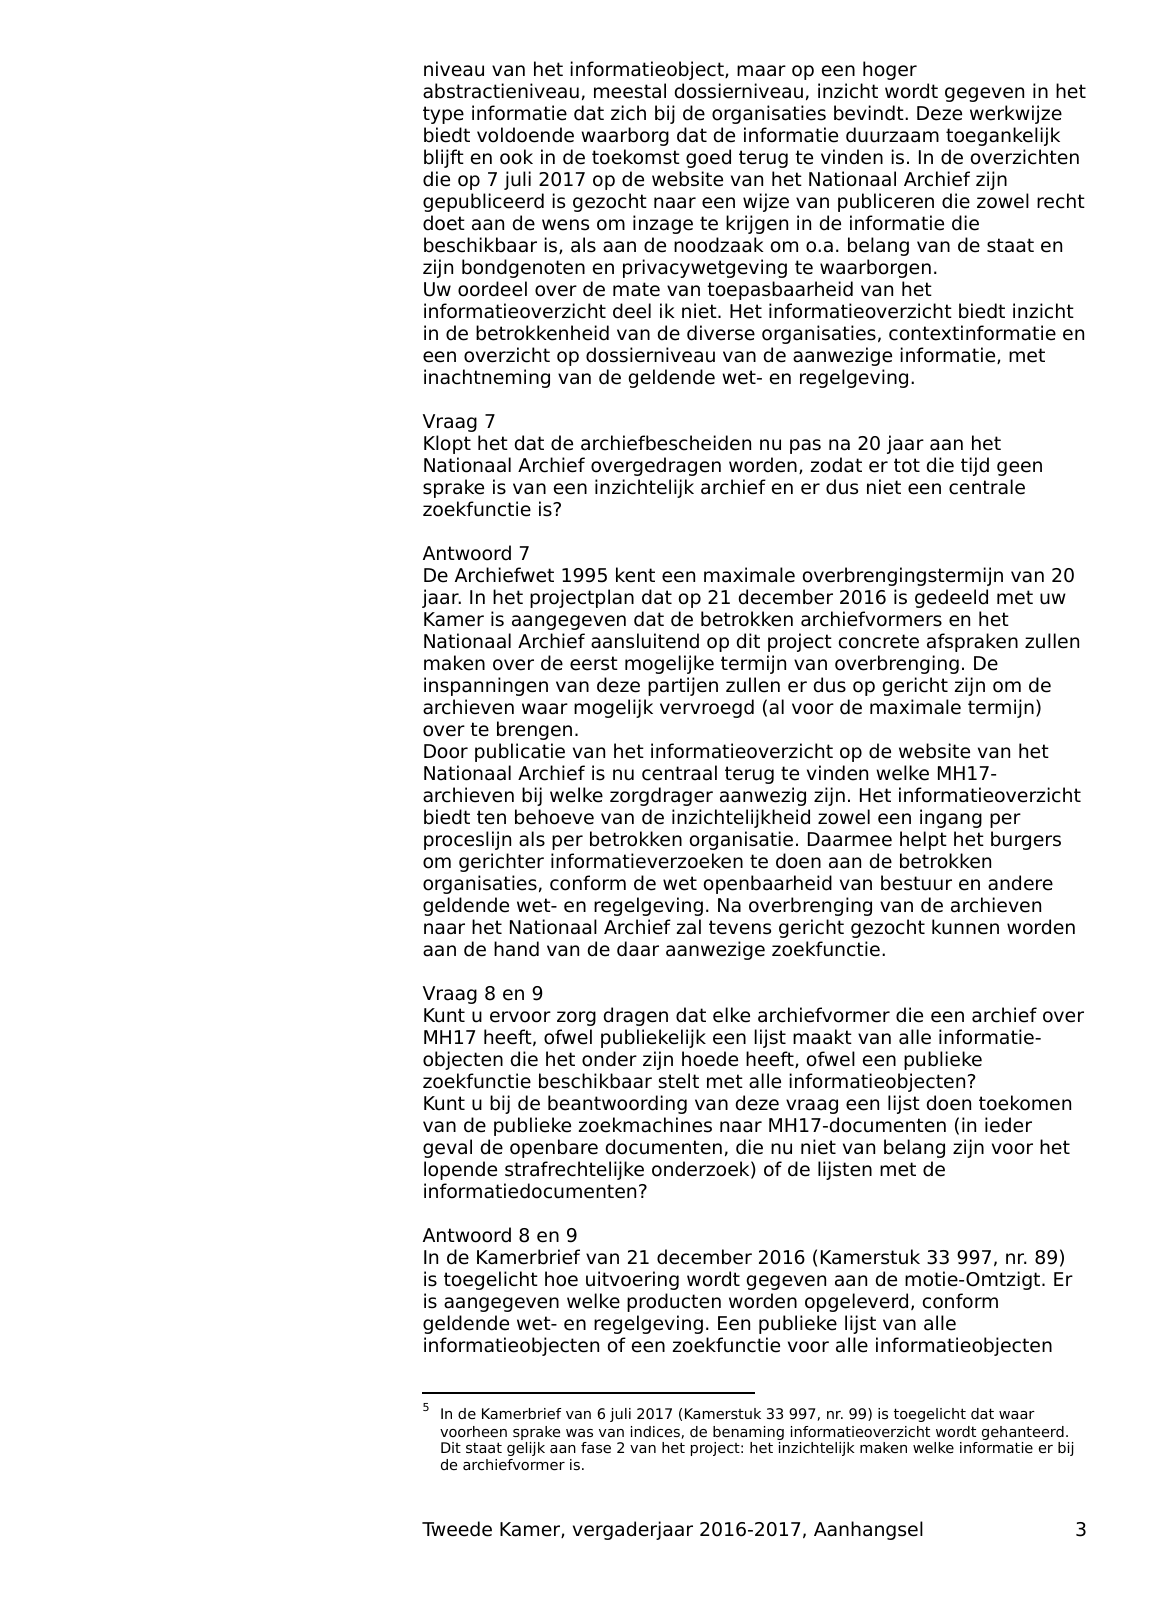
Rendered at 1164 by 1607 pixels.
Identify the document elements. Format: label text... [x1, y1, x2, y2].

text Kunt u bij de beantwoording van deze vraag een lijst doen toekomen van de publieke zoekmachines naar MH17-documenten (in ieder geval de openbare documenten, die nu niet van belang zijn voor het lopende strafrechtelijke onderzoek) of de lijsten met de informatiedocumenten? [422, 1093, 1087, 1203]
text Vraag 7 [422, 411, 1087, 433]
text In de Kamerbrief van 6 juli 2017 (Kamerstuk 33 997, nr. 99) is toegelicht dat waar voorheen sprake was van indices, de benaming informatieoverzicht wordt gehanteerd. Dit staat gelijk aan fase 2 van het project: het inzichtelijk maken welke informatie er bij de archiefvormer is. [422, 1402, 1087, 1474]
text Antwoord 7 [422, 543, 1087, 565]
text niveau van het informatieobject, maar op een hoger abstractieniveau, meestal dossierniveau, inzicht wordt gegeven in het type informatie dat zich bij de organisaties bevindt. Deze werkwijze biedt voldoende waarborg dat de informatie duurzaam toegankelijk blijft en ook in de toekomst goed terug te vinden is. In de overzichten die op 7 juli 2017 op de website van het Nationaal Archief zijn gepubliceerd is gezocht naar een wijze van publiceren die zowel recht doet aan de wens om inzage te krijgen in de informatie die beschikbaar is, als aan de noodzaak om o.a. belang van de staat en zijn bondgenoten en privacywetgeving te waarborgen. [422, 59, 1087, 279]
text Vraag 8 en 9 [422, 983, 1087, 1005]
text In de Kamerbrief van 21 december 2016 (Kamerstuk 33 997, nr. 89) is toegelicht hoe uitvoering wordt gegeven aan de motie-Omtzigt. Er is aangegeven welke producten worden opgeleverd, conform geldende wet- en regelgeving. Een publieke lijst van alle informatieobjecten of een zoekfunctie voor alle informatieobjecten [422, 1247, 1087, 1357]
text De Archiefwet 1995 kent een maximale overbrengingstermijn van 20 jaar. In het projectplan dat op 21 december 2016 is gedeeld met uw Kamer is aangegeven dat de betrokken archiefvormers en het Nationaal Archief aansluitend op dit project concrete afspraken zullen maken over de eerst mogelijke termijn van overbrenging. De inspanningen van deze partijen zullen er dus op gericht zijn om de archieven waar mogelijk vervroegd (al voor de maximale termijn) over te brengen. [422, 565, 1087, 741]
text Uw oordeel over de mate van toepasbaarheid van het informatieoverzicht deel ik niet. Het informatieoverzicht biedt inzicht in de betrokkenheid van de diverse organisaties, contextinformatie en een overzicht op dossierniveau van de aanwezige informatie, met inachtneming van de geldende wet- en regelgeving. [422, 279, 1087, 389]
text Klopt het dat de archiefbescheiden nu pas na 20 jaar aan het Nationaal Archief overgedragen worden, zodat er tot die tijd geen sprake is van een inzichtelijk archief en er dus niet een centrale zoekfunctie is? [422, 433, 1087, 521]
text Kunt u ervoor zorg dragen dat elke archiefvormer die een archief over MH17 heeft, ofwel publiekelijk een lijst maakt van alle informatie-objecten die het onder zijn hoede heeft, ofwel een publieke zoekfunctie beschikbaar stelt met alle informatieobjecten? [422, 1005, 1087, 1093]
text Antwoord 8 en 9 [422, 1225, 1087, 1247]
text Door publicatie van het informatieoverzicht op de website van het Nationaal Archief is nu centraal terug te vinden welke MH17-archieven bij welke zorgdrager aanwezig zijn. Het informatieoverzicht biedt ten behoeve van de inzichtelijkheid zowel een ingang per proceslijn als per betrokken organisatie. Daarmee helpt het burgers om gerichter informatieverzoeken te doen aan de betrokken organisaties, conform de wet openbaarheid van bestuur en andere geldende wet- en regelgeving. Na overbrenging van de archieven naar het Nationaal Archief zal tevens gericht gezocht kunnen worden aan de hand van de daar aanwezige zoekfunctie. [422, 741, 1087, 961]
